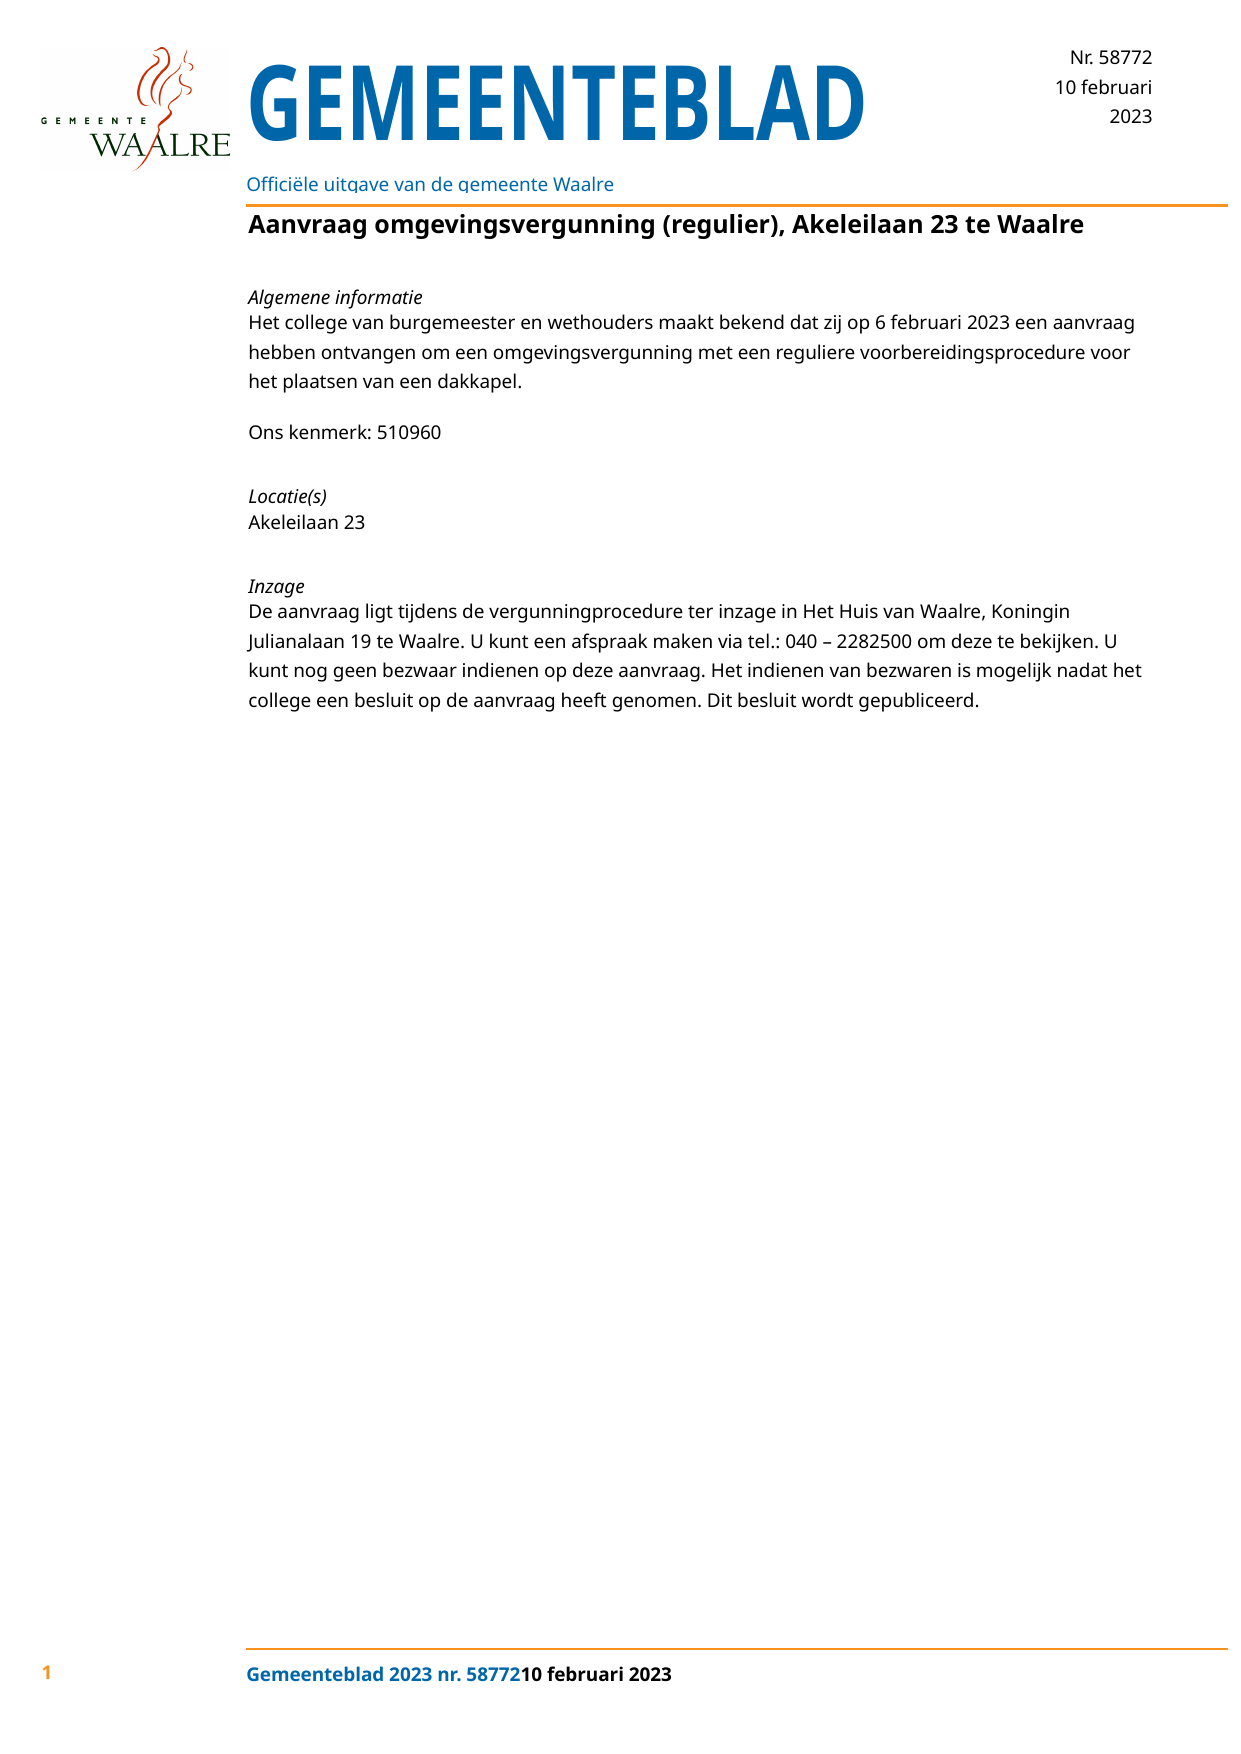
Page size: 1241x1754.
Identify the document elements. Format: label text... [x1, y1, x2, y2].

picture [41, 47, 231, 172]
text Akeleilaan 23 [248, 509, 1152, 534]
text De aanvraag ligt tijdens de vergunningprocedure ter inzage in Het Huis van Waalre, Koningin Julianalaan 19 te Waalre. U kunt een afspraak maken via tel.: 040 – 2282500 om deze te bekijken. U kunt nog geen bezwaar indienen op deze aanvraag. Het indienen van bezwaren is mogelijk nadat het college een besluit op de aanvraag heeft genomen. Dit besluit wordt gepubliceerd. [248, 598, 1152, 713]
text Aanvraag omgevingsvergunning (regulier), Akeleilaan 23 te Waalre [248, 207, 1152, 241]
text Inzage [248, 573, 1152, 598]
text Algemene informatie [248, 284, 1152, 309]
text Ons kenmerk: 510960 [248, 419, 1152, 445]
text Het college van burgemeester en wethouders maakt bekend dat zij op 6 februari 2023 een aanvraag hebben ontvangen om een omgevingsvergunning met een reguliere voorbereidingsprocedure voor het plaatsen van een dakkapel. [248, 309, 1152, 394]
text Locatie(s) [248, 483, 1152, 509]
